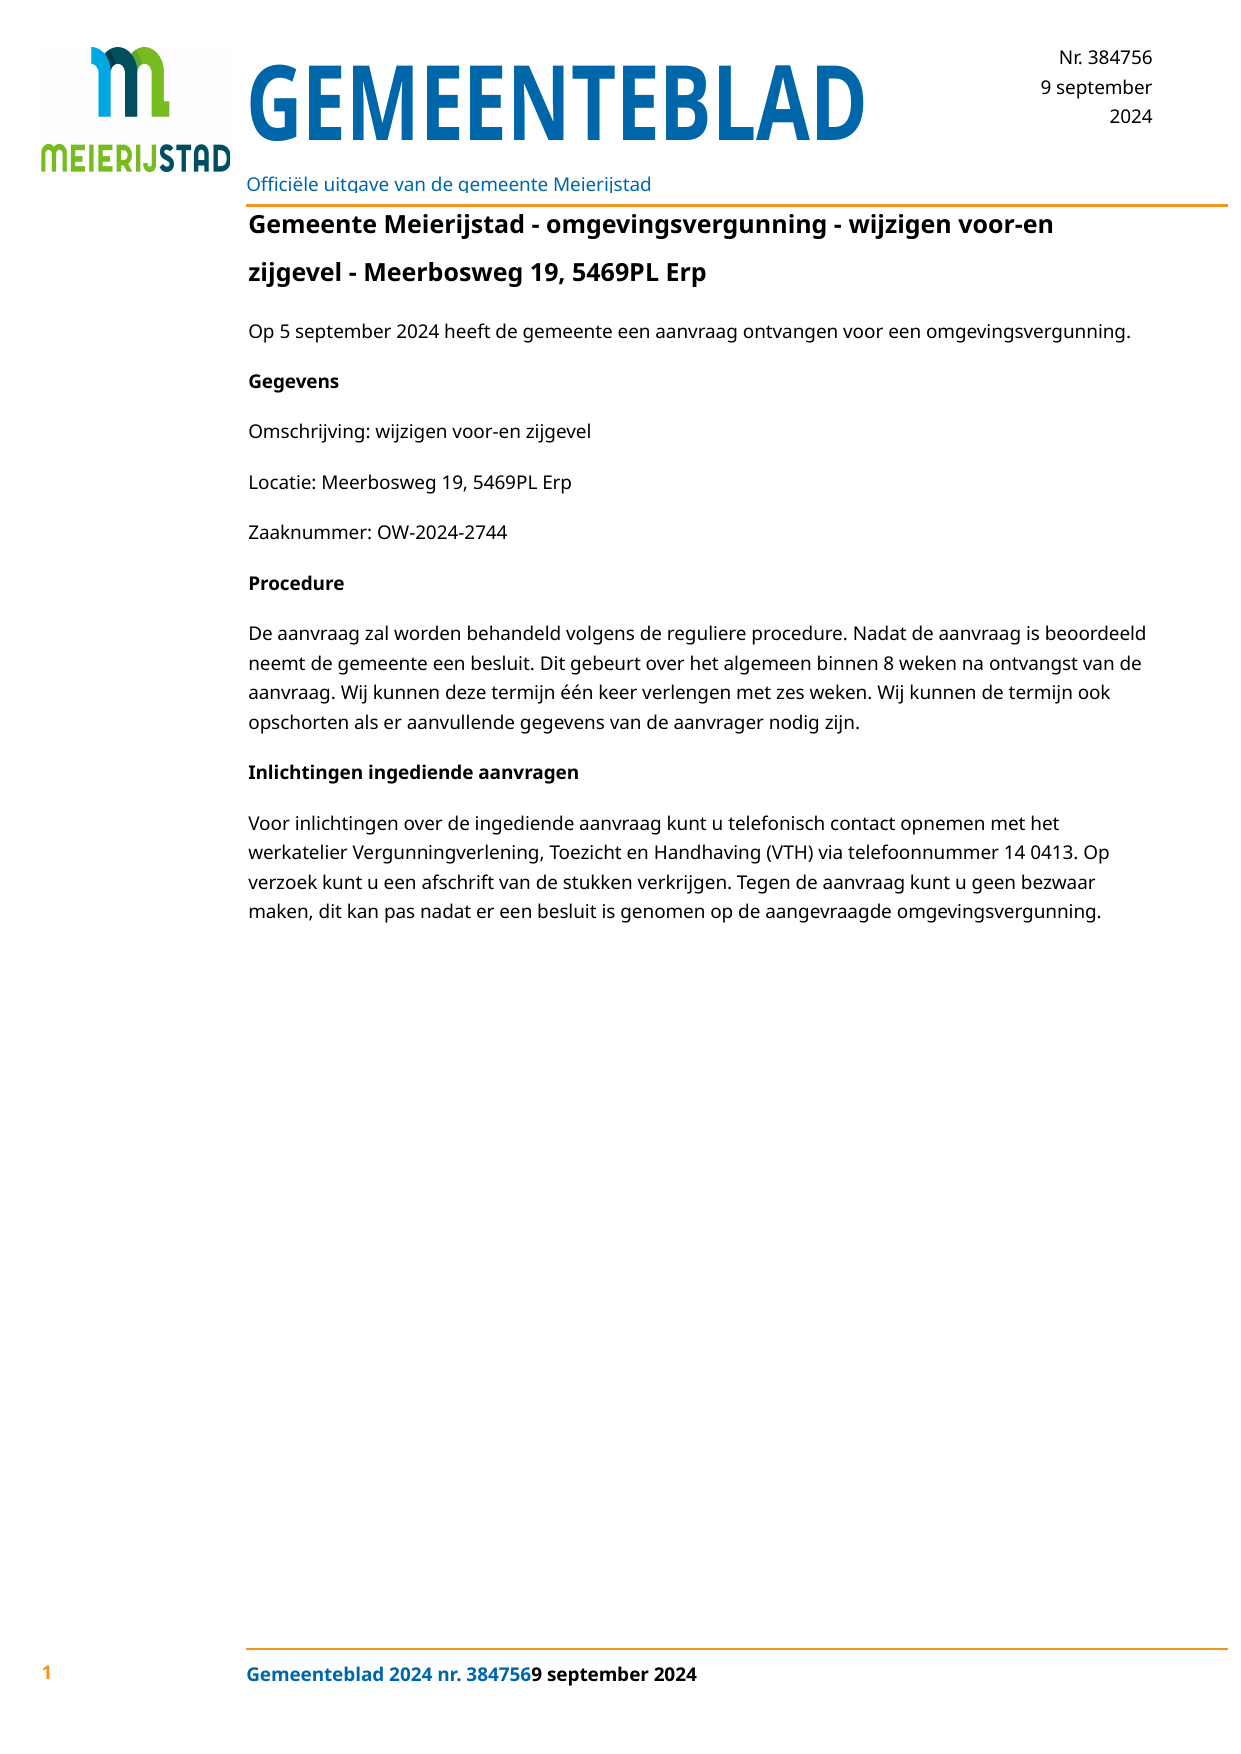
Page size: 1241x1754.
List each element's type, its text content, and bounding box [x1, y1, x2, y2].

picture [41, 47, 231, 172]
text Procedure [248, 570, 1152, 596]
text Omschrijving: wijzigen voor-en zijgevel [248, 419, 1152, 444]
text Gegevens [248, 368, 1152, 394]
text Voor inlichtingen over de ingediende aanvraag kunt u telefonisch contact opnemen met het werkatelier Vergunningverlening, Toezicht en Handhaving (VTH) via telefoonnummer 14 0413. Op verzoek kunt u een afschrift van de stukken verkrijgen. Tegen de aanvraag kunt u geen bezwaar maken, dit kan pas nadat er een besluit is genomen op de aangevraagde omgevingsvergunning. [248, 810, 1152, 924]
text Inlichtingen ingediende aanvragen [248, 759, 1152, 785]
text De aanvraag zal worden behandeld volgens de reguliere procedure. Nadat de aanvraag is beoordeeld neemt de gemeente een besluit. Dit gebeurt over het algemeen binnen 8 weken na ontvangst van de aanvraag. Wij kunnen deze termijn één keer verlengen met zes weken. Wij kunnen de termijn ook opschorten als er aanvullende gegevens van de aanvrager nodig zijn. [248, 620, 1152, 735]
text Locatie: Meerbosweg 19, 5469PL Erp [248, 469, 1152, 495]
text Op 5 september 2024 heeft de gemeente een aanvraag ontvangen voor een omgevingsvergunning. [248, 318, 1152, 344]
text Zaaknummer: OW-2024-2744 [248, 519, 1152, 545]
text Gemeente Meierijstad - omgevingsvergunning - wijzigen voor-en zijgevel - Meerbosweg 19, 5469PL Erp [248, 207, 1152, 288]
